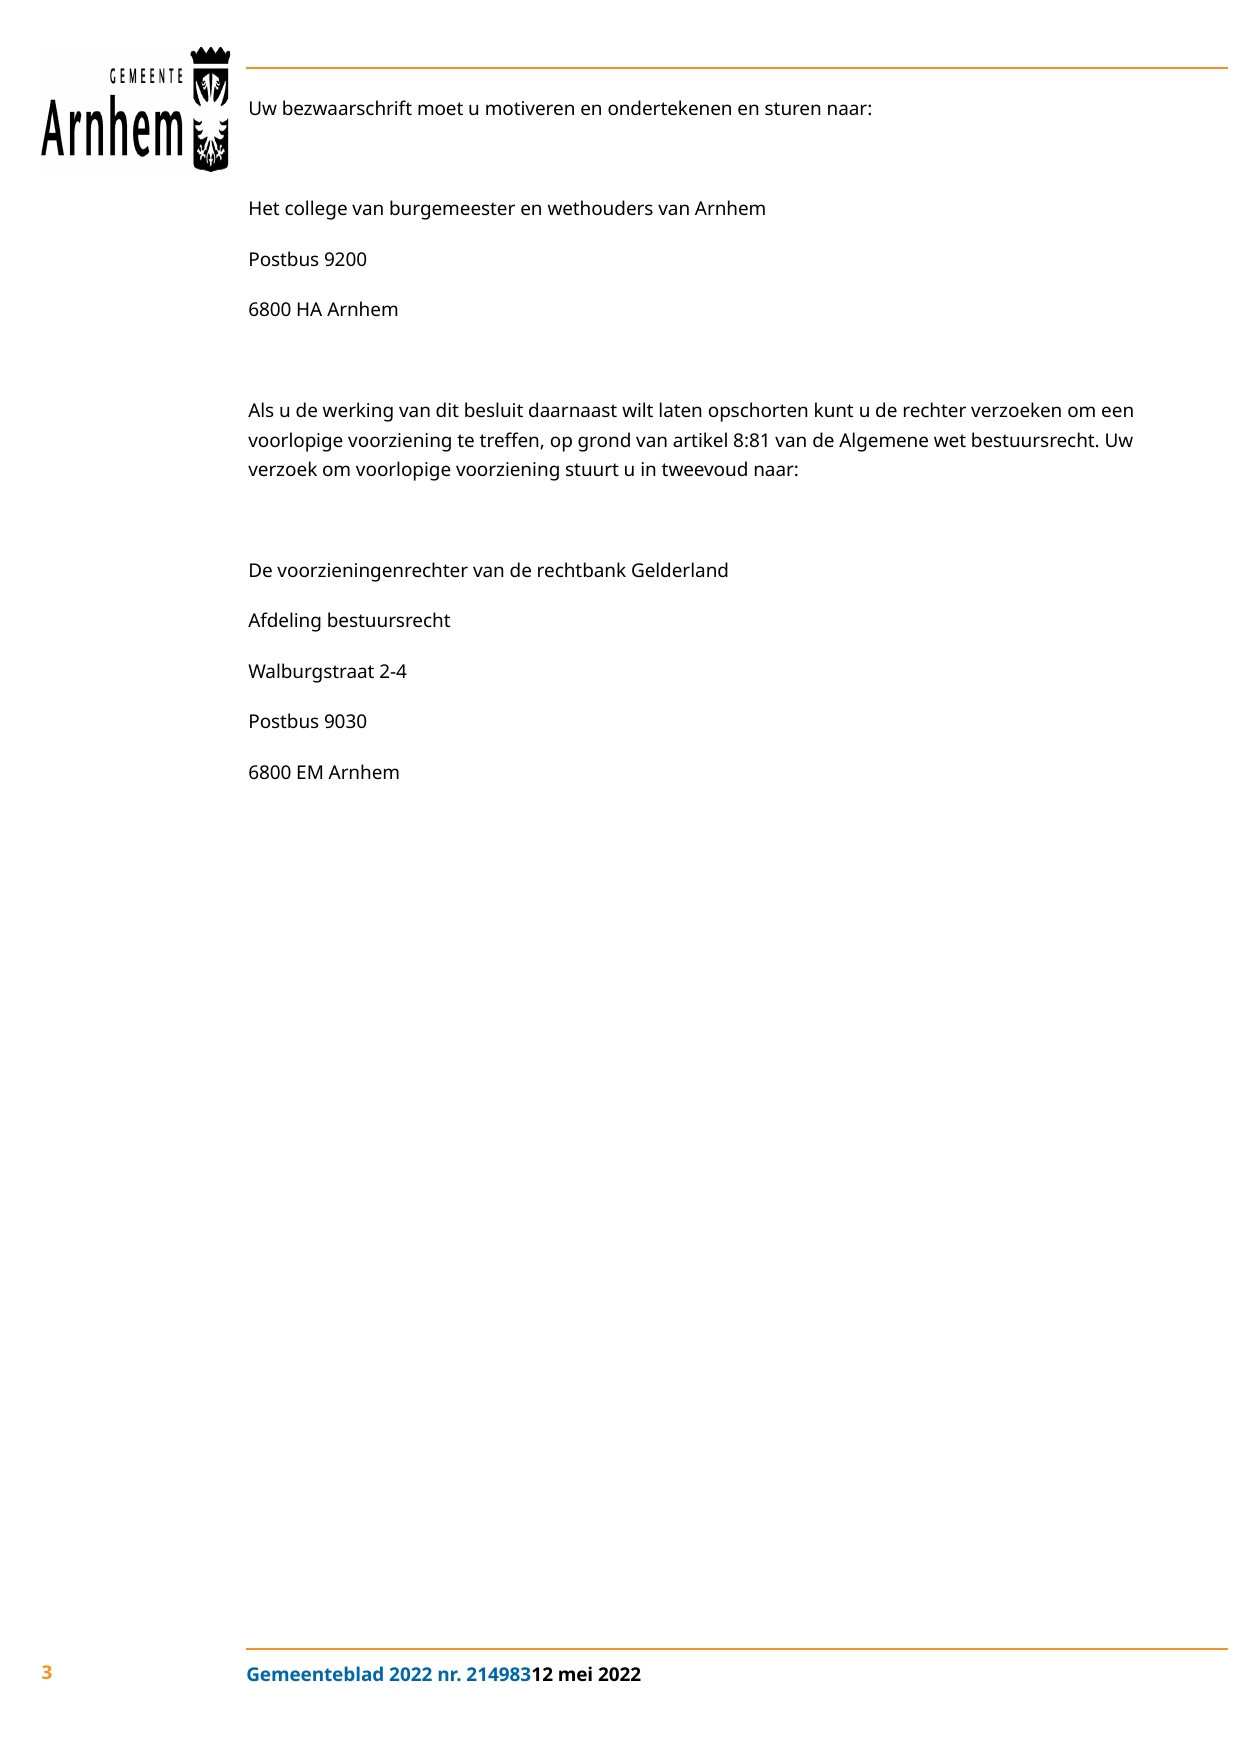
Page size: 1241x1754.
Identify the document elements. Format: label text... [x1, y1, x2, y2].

picture [41, 47, 231, 172]
text Postbus 9030 [248, 708, 1152, 734]
text Het college van burgemeester en wethouders van Arnhem [248, 196, 1152, 221]
text De voorzieningenrechter van de rechtbank Gelderland [248, 557, 1152, 583]
text Afdeling bestuursrecht [248, 608, 1152, 633]
text 6800 EM Arnhem [248, 759, 1152, 785]
text 6800 HA Arnhem [248, 296, 1152, 322]
text Als u de werking van dit besluit daarnaast wilt laten opschorten kunt u de rechter verzoeken om een voorlopige voorziening te treffen, op grond van artikel 8:81 van de Algemene wet bestuursrecht. Uw verzoek om voorlopige voorziening stuurt u in tweevoud naar: [248, 397, 1152, 482]
text Walburgstraat 2-4 [248, 658, 1152, 684]
text Uw bezwaarschrift moet u motiveren en ondertekenen en sturen naar: [248, 95, 1152, 121]
text Postbus 9200 [248, 246, 1152, 272]
